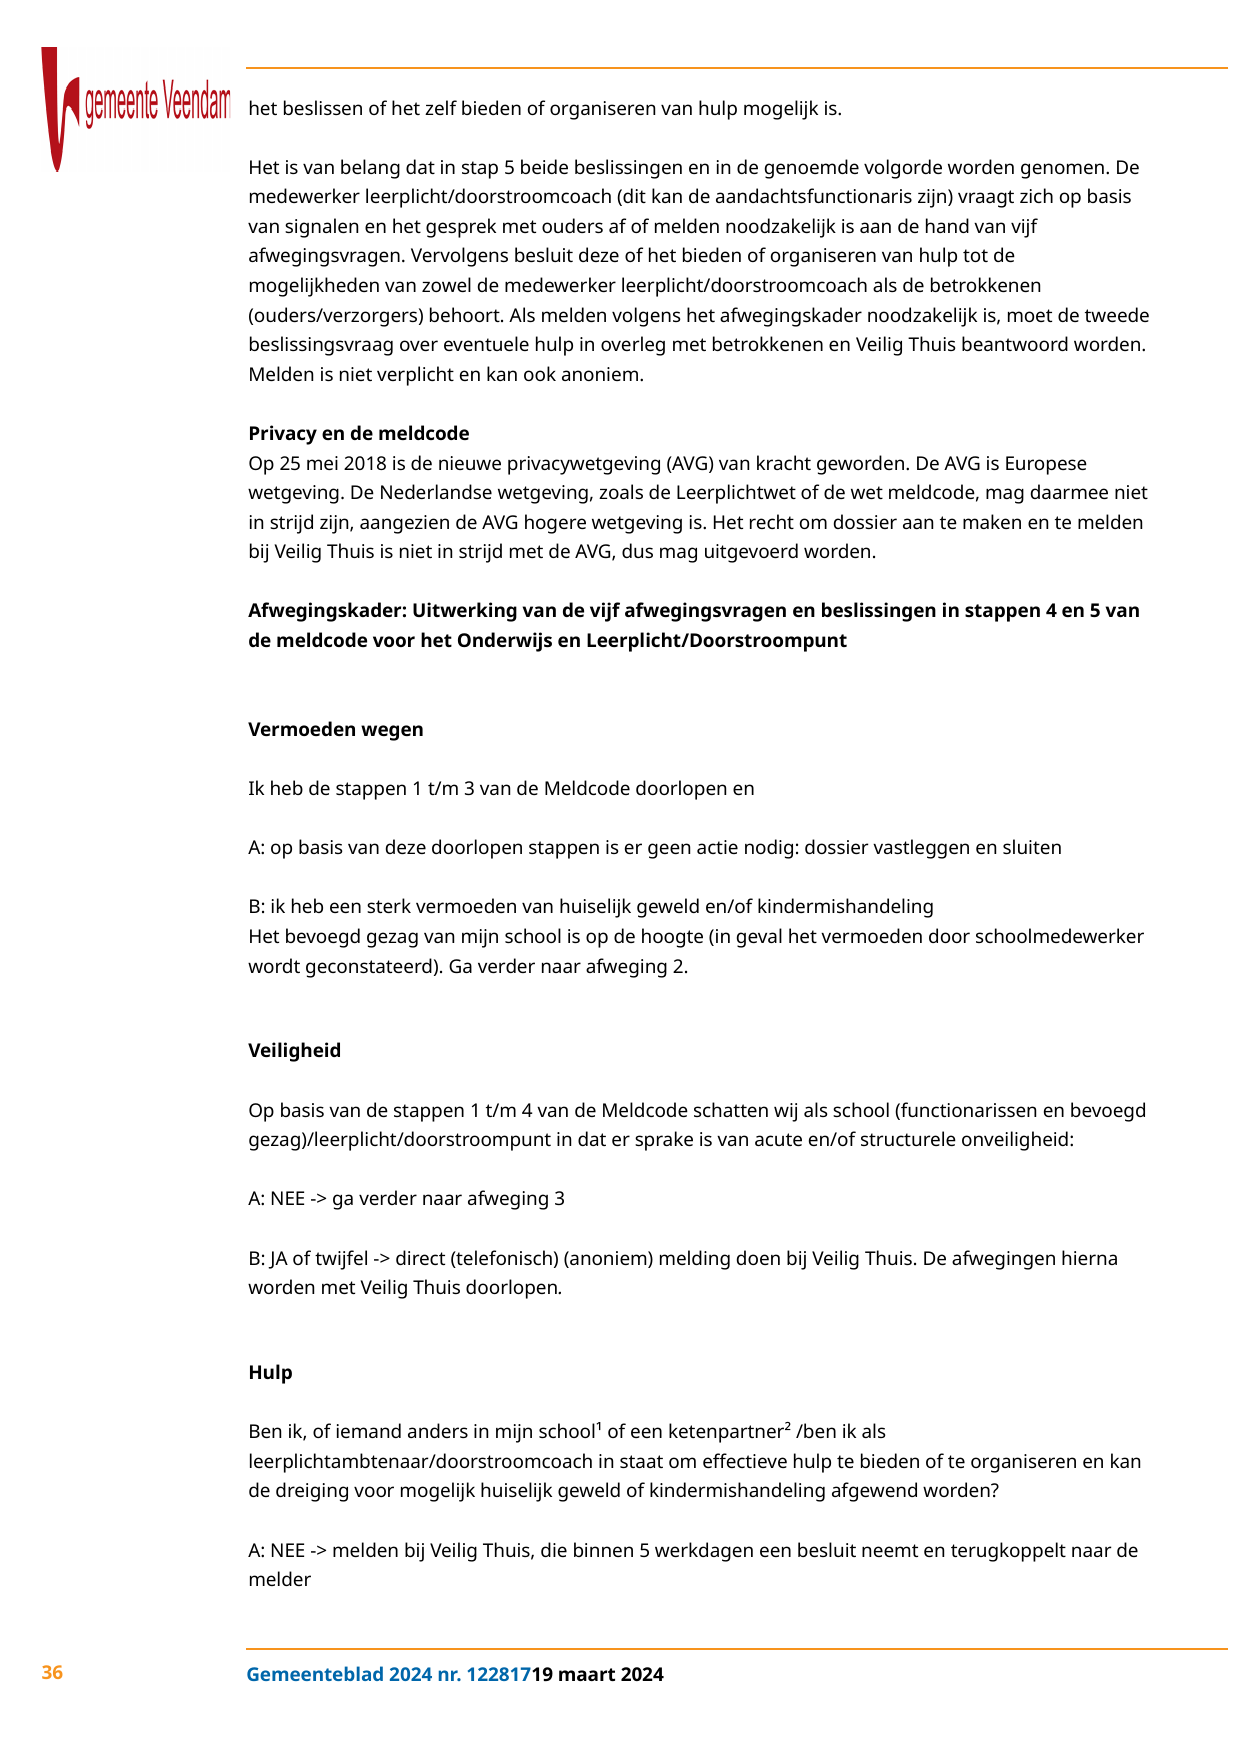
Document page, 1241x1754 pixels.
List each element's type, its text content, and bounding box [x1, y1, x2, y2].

table_cell Hulp Ben ik, of iemand anders in mijn school¹ of een ketenpartner² /ben ik als leerplichtambtenaar/doorstroomcoach in staat om effectieve hulp te bieden of te organiseren en kan de dreiging voor mogelijk huiselijk geweld of kindermishandeling afgewend worden? A: NEE -> melden bij Veilig Thuis, die binnen 5 werkdagen een besluit neemt en terugkoppelt naar de melder [248, 1330, 1152, 1592]
table_header Vermoeden wegen Ik heb de stappen 1 t/m 3 van de Meldcode doorlopen en A: op basis van deze doorlopen stappen is er geen actie nodig: dossier vastleggen en sluiten B: ik heb een sterk vermoeden van huiselijk geweld en/of kindermishandeling Het bevoegd gezag van mijn school is op de hoogte (in geval het vermoeden door schoolmedewerker wordt geconstateerd). Ga verder naar afweging 2. [248, 687, 1152, 1008]
text Afwegingskader: Uitwerking van de vijf afwegingsvragen en beslissingen in stappen 4 en 5 van de meldcode voor het Onderwijs en Leerplicht/Doorstroompunt [248, 598, 1152, 653]
text Het is van belang dat in stap 5 beide beslissingen en in de genoemde volgorde worden genomen. De medewerker leerplicht/doorstroomcoach (dit kan de aandachtsfunctionaris zijn) vraagt zich op basis van signalen en het gesprek met ouders af of melden noodzakelijk is aan de hand van vijf afwegingsvragen. Vervolgens besluit deze of het bieden of organiseren van hulp tot de mogelijkheden van zowel de medewerker leerplicht/doorstroomcoach als de betrokkenen (ouders/verzorgers) behoort. Als melden volgens het afwegingskader noodzakelijk is, moet de tweede beslissingsvraag over eventuele hulp in overleg met betrokkenen en Veilig Thuis beantwoord worden. Melden is niet verplicht en kan ook anoniem. [248, 154, 1152, 387]
picture [41, 47, 231, 172]
table_cell Veiligheid Op basis van de stappen 1 t/m 4 van de Meldcode schatten wij als school (functionarissen en bevoegd gezag)/leerplicht/doorstroompunt in dat er sprake is van acute en/of structurele onveiligheid: A: NEE -> ga verder naar afweging 3 B: JA of twijfel -> direct (telefonisch) (anoniem) melding doen bij Veilig Thuis. De afwegingen hierna worden met Veilig Thuis doorlopen. [248, 1008, 1152, 1330]
text het beslissen of het zelf bieden of organiseren van hulp mogelijk is. [248, 95, 1152, 121]
text Privacy en de meldcode [248, 420, 1152, 446]
text Op 25 mei 2018 is de nieuwe privacywetgeving (AVG) van kracht geworden. De AVG is Europese wetgeving. De Nederlandse wetgeving, zoals de Leerplichtwet of de wet meldcode, mag daarmee niet in strijd zijn, aangezien de AVG hogere wetgeving is. Het recht om dossier aan te maken en te melden bij Veilig Thuis is niet in strijd met de AVG, dus mag uitgevoerd worden. [248, 450, 1152, 564]
